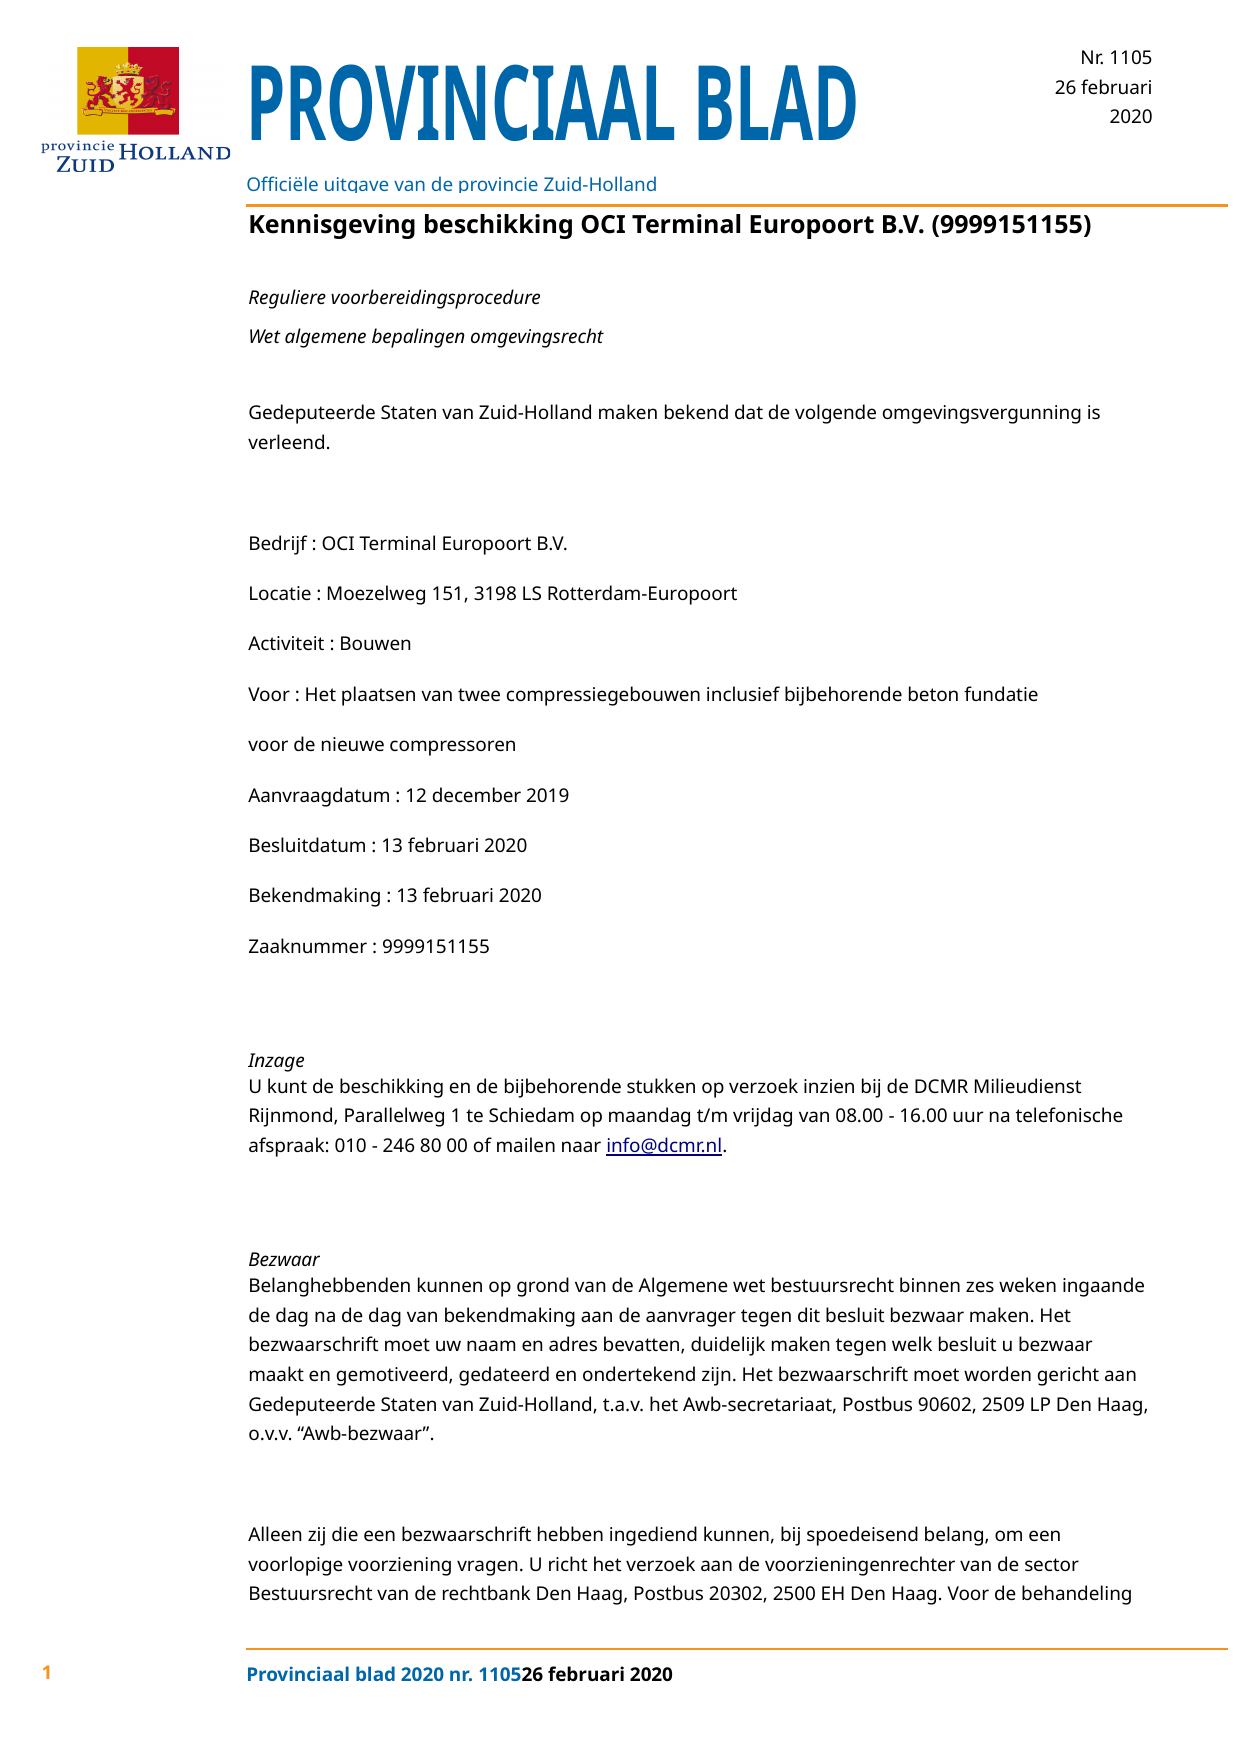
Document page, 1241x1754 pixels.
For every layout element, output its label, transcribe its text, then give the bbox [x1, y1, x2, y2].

picture [41, 47, 231, 172]
text U kunt de beschikking en de bijbehorende stukken op verzoek inzien bij de DCMR Milieudienst Rijnmond, Parallelweg 1 te Schiedam op maandag t/m vrijdag van 08.00 - 16.00 uur na telefonische afspraak: 010 - 246 80 00 of mailen naar info@dcmr.nl. [248, 1073, 1152, 1158]
text voor de nieuwe compressoren [248, 731, 1152, 757]
text Zaaknummer : 9999151155 [248, 933, 1152, 959]
text Bedrijf : OCI Terminal Europoort B.V. [248, 530, 1152, 555]
text Kennisgeving beschikking OCI Terminal Europoort B.V. (9999151155) [248, 207, 1152, 241]
text Aanvraagdatum : 12 december 2019 [248, 782, 1152, 807]
text Wet algemene bepalingen omgevingsrecht [248, 323, 1152, 349]
text Alleen zij die een bezwaarschrift hebben ingediend kunnen, bij spoedeisend belang, om een voorlopige voorziening vragen. U richt het verzoek aan de voorzieningenrechter van de sector Bestuursrecht van de rechtbank Den Haag, Postbus 20302, 2500 EH Den Haag. Voor de behandeling [248, 1521, 1152, 1606]
text Voor : Het plaatsen van twee compressiegebouwen inclusief bijbehorende beton fundatie [248, 681, 1152, 707]
text Inzage [248, 1047, 1152, 1073]
text Besluitdatum : 13 februari 2020 [248, 832, 1152, 858]
text Belanghebbenden kunnen op grond van de Algemene wet bestuursrecht binnen zes weken ingaande de dag na de dag van bekendmaking aan de aanvrager tegen dit besluit bezwaar maken. Het bezwaarschrift moet uw naam en adres bevatten, duidelijk maken tegen welk besluit u bezwaar maakt en gemotiveerd, gedateerd en ondertekend zijn. Het bezwaarschrift moet worden gericht aan Gedeputeerde Staten van Zuid-Holland, t.a.v. het Awb-secretariaat, Postbus 90602, 2509 LP Den Haag, o.v.v. “Awb-bezwaar”. [248, 1272, 1152, 1446]
text Bezwaar [248, 1247, 1152, 1272]
text Activiteit : Bouwen [248, 631, 1152, 656]
text Reguliere voorbereidingsprocedure [248, 284, 1152, 309]
text Locatie : Moezelweg 151, 3198 LS Rotterdam-Europoort [248, 580, 1152, 606]
text Bekendmaking : 13 februari 2020 [248, 883, 1152, 908]
text Gedeputeerde Staten van Zuid-Holland maken bekend dat de volgende omgevingsvergunning is verleend. [248, 399, 1152, 454]
